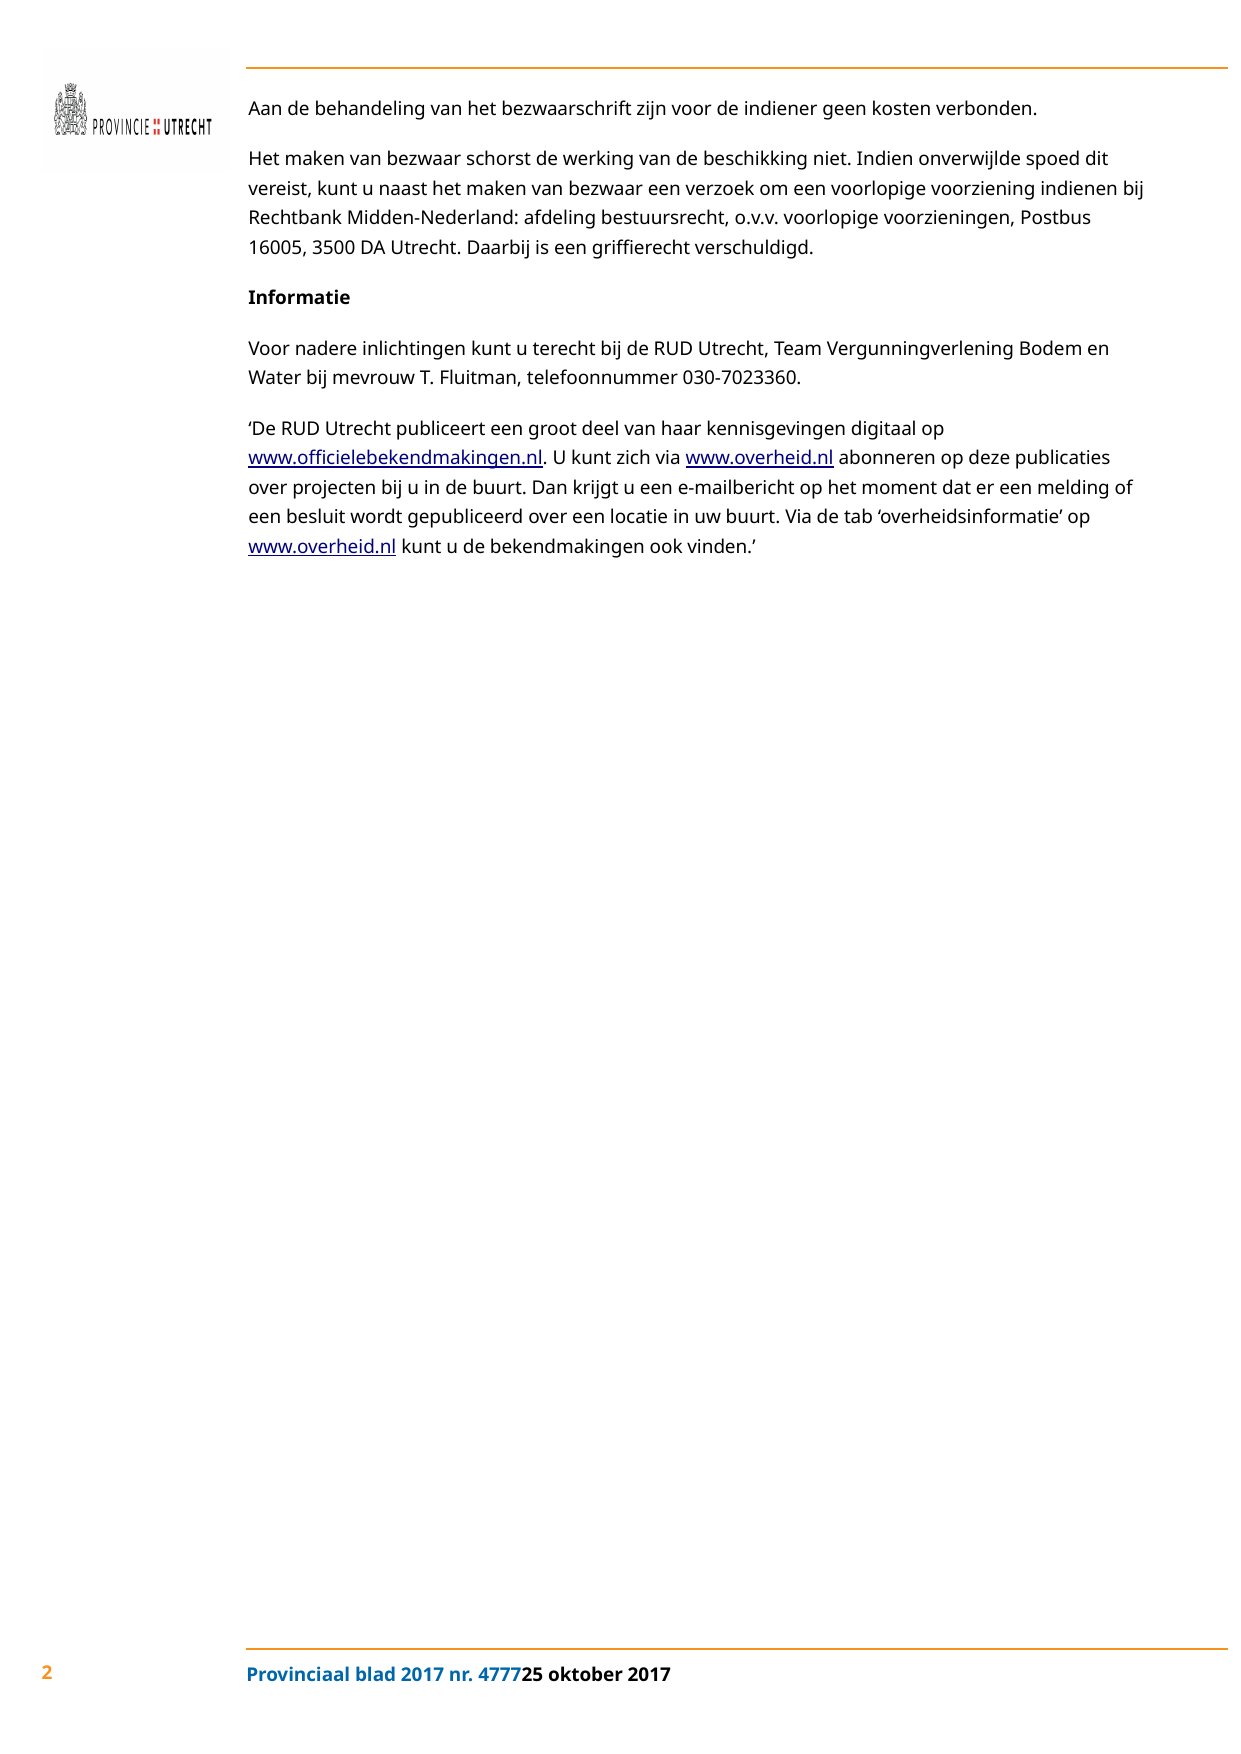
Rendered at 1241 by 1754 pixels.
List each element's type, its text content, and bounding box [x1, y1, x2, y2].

text Het maken van bezwaar schorst de werking van de beschikking niet. Indien onverwijlde spoed dit vereist, kunt u naast het maken van bezwaar een verzoek om een voorlopige voorziening indienen bij Rechtbank Midden-Nederland: afdeling bestuursrecht, o.v.v. voorlopige voorzieningen, Postbus 16005, 3500 DA Utrecht. Daarbij is een griffierecht verschuldigd. [248, 145, 1152, 260]
text Aan de behandeling van het bezwaarschrift zijn voor de indiener geen kosten verbonden. [248, 95, 1152, 121]
picture [41, 47, 231, 172]
text Informatie [248, 284, 1152, 310]
text Voor nadere inlichtingen kunt u terecht bij de RUD Utrecht, Team Vergunningverlening Bodem en Water bij mevrouw T. Fluitman, telefoonnummer 030-7023360. [248, 335, 1152, 390]
text ‘De RUD Utrecht publiceert een groot deel van haar kennisgevingen digitaal op www.officielebekendmakingen.nl. U kunt zich via www.overheid.nl abonneren op deze publicaties over projecten bij u in de buurt. Dan krijgt u een e-mailbericht op het moment dat er een melding of een besluit wordt gepubliceerd over een locatie in uw buurt. Via de tab ‘overheidsinformatie’ op www.overheid.nl kunt u de bekendmakingen ook vinden.’ [248, 415, 1152, 559]
